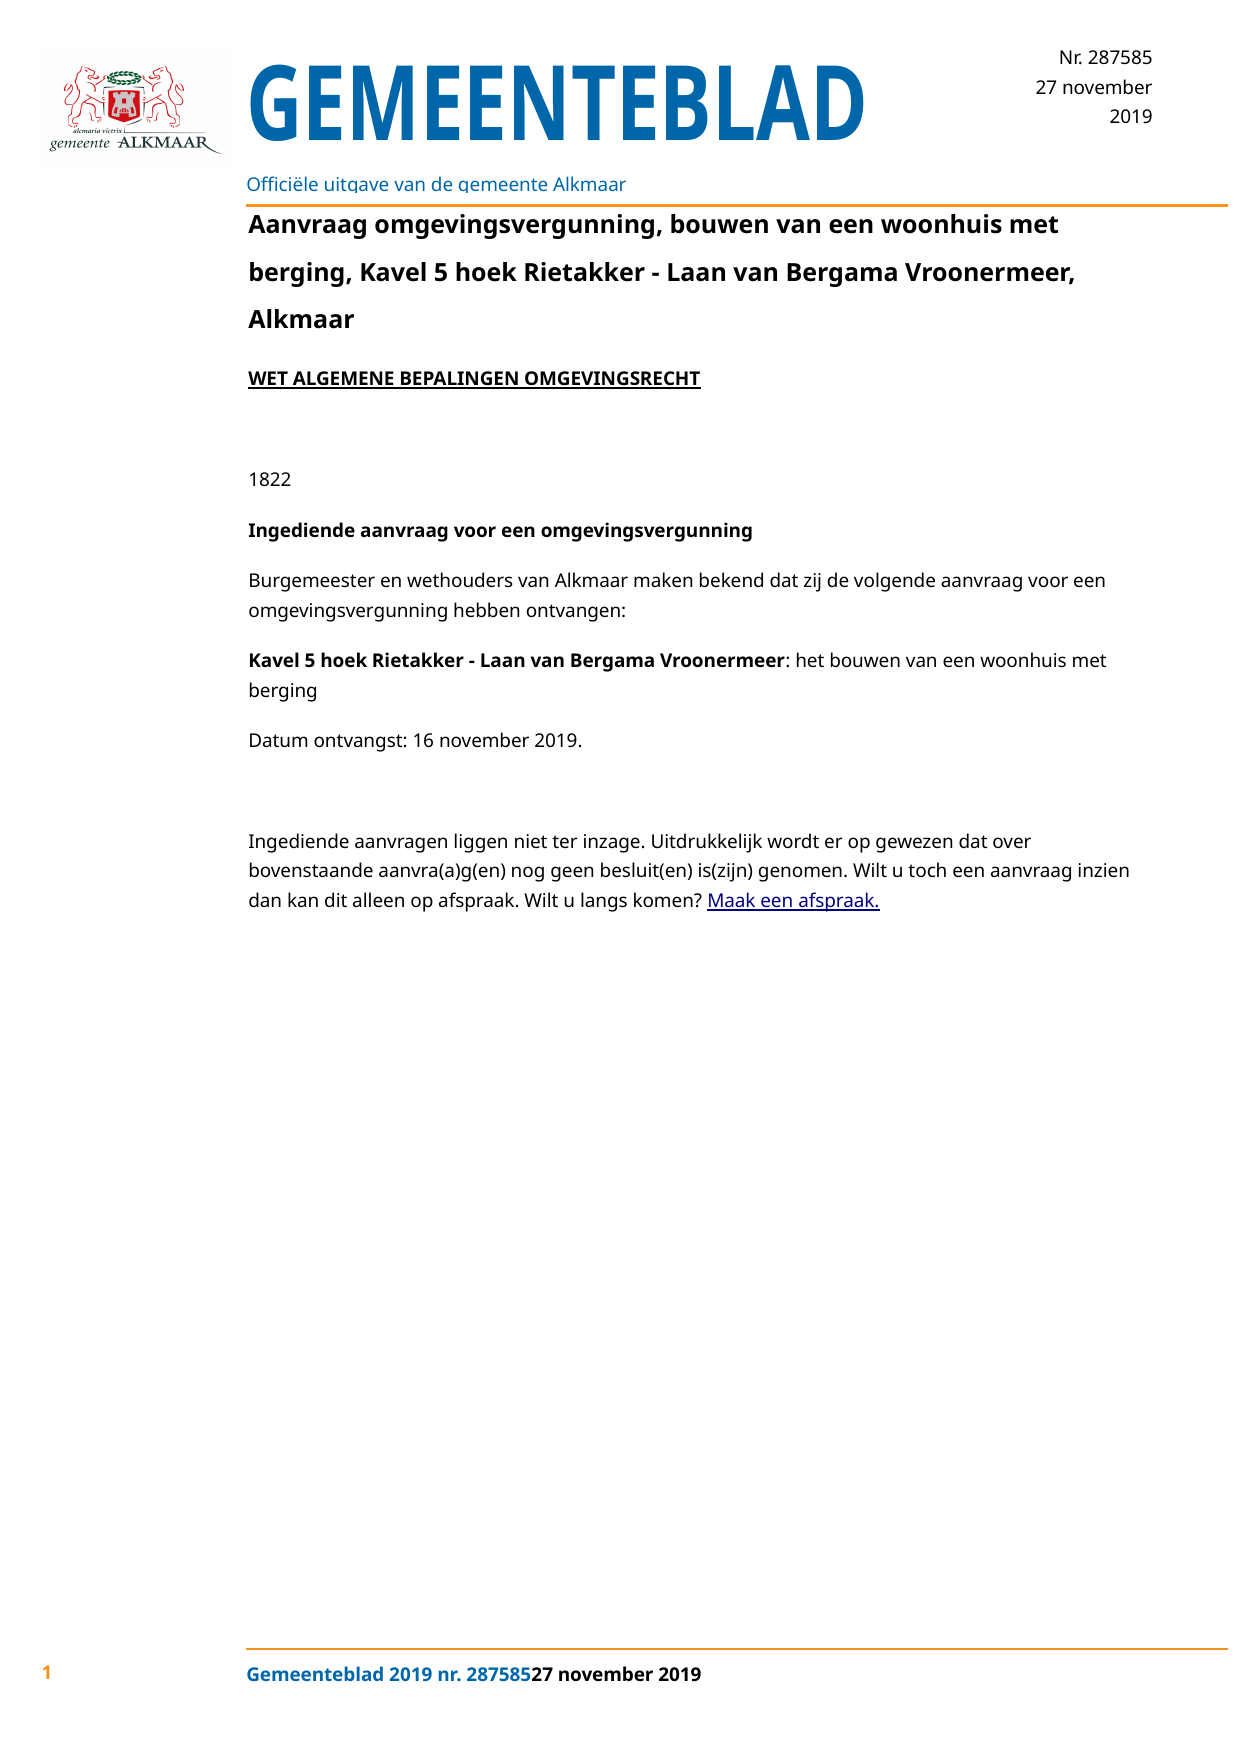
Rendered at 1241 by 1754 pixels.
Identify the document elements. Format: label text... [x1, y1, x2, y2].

text 1822 [248, 466, 1152, 492]
text Ingediende aanvragen liggen niet ter inzage. Uitdrukkelijk wordt er op gewezen dat over bovenstaande aanvra(a)g(en) nog geen besluit(en) is(zijn) genomen. Wilt u toch een aanvraag inzien dan kan dit alleen op afspraak. Wilt u langs komen? Maak een afspraak. [248, 828, 1152, 913]
text WET ALGEMENE BEPALINGEN OMGEVINGSRECHT [248, 366, 1152, 391]
text Aanvraag omgevingsvergunning, bouwen van een woonhuis met berging, Kavel 5 hoek Rietakker - Laan van Bergama Vroonermeer, Alkmaar [248, 207, 1152, 336]
text Kavel 5 hoek Rietakker - Laan van Bergama Vroonermeer: het bouwen van een woonhuis met berging [248, 647, 1152, 702]
text Ingediende aanvraag voor een omgevingsvergunning [248, 517, 1152, 542]
picture [41, 47, 231, 172]
text Datum ontvangst: 16 november 2019. [248, 727, 1152, 753]
text Burgemeester en wethouders van Alkmaar maken bekend dat zij de volgende aanvraag voor een omgevingsvergunning hebben ontvangen: [248, 567, 1152, 622]
